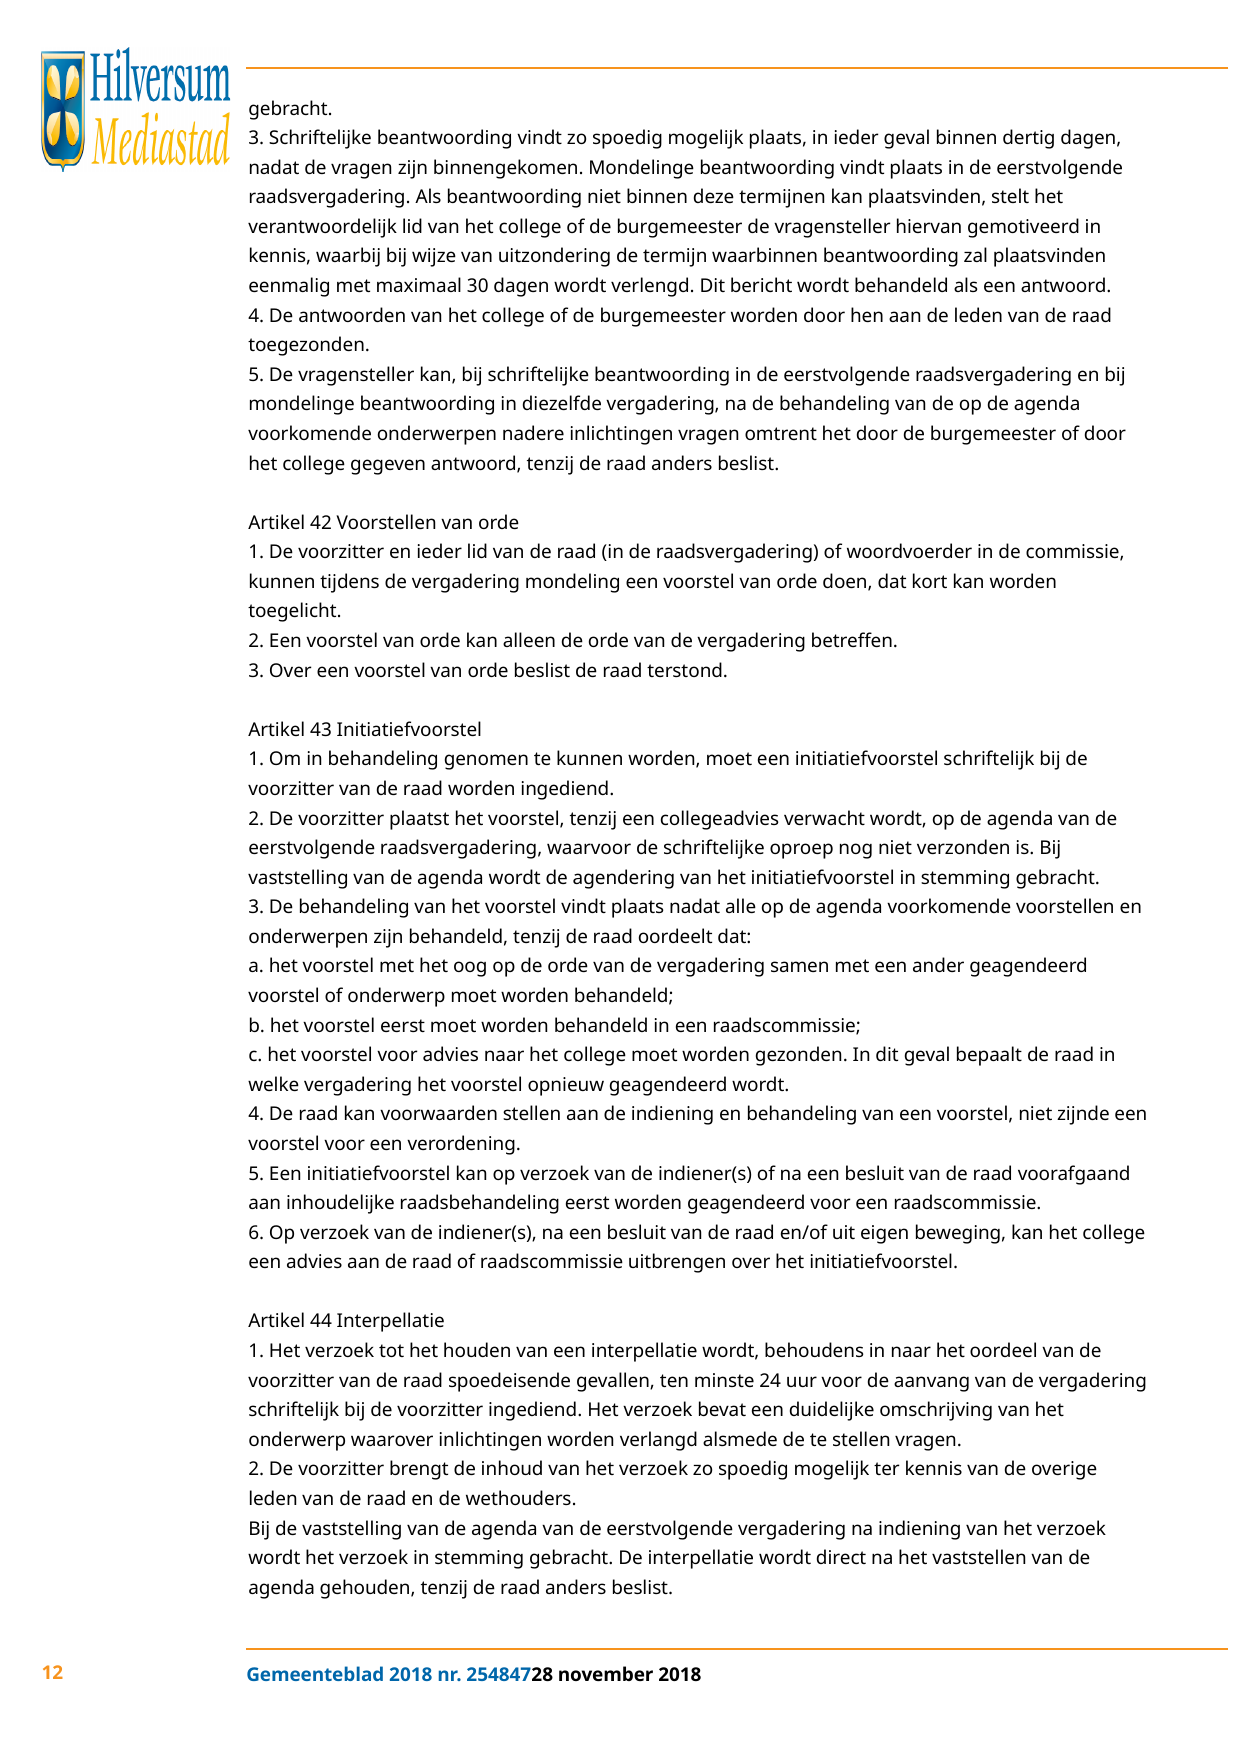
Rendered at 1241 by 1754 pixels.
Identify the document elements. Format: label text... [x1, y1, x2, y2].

text 5. De vragensteller kan, bij schriftelijke beantwoording in de eerstvolgende raadsvergadering en bij mondelinge beantwoording in diezelfde vergadering, na de behandeling van de op de agenda voorkomende onderwerpen nadere inlichtingen vragen omtrent het door de burgemeester of door het college gegeven antwoord, tenzij de raad anders beslist. [248, 361, 1152, 476]
text Artikel 43 Initiatiefvoorstel [248, 716, 1152, 742]
text 1. Om in behandeling genomen te kunnen worden, moet een initiatiefvoorstel schriftelijk bij de voorzitter van de raad worden ingediend. [248, 746, 1152, 801]
text 1. Het verzoek tot het houden van een interpellatie wordt, behoudens in naar het oordeel van de voorzitter van de raad spoedeisende gevallen, ten minste 24 uur voor de aanvang van de vergadering schriftelijk bij de voorzitter ingediend. Het verzoek bevat een duidelijke omschrijving van het onderwerp waarover inlichtingen worden verlangd alsmede de te stellen vragen. [248, 1337, 1152, 1452]
text 4. De raad kan voorwaarden stellen aan de indiening en behandeling van een voorstel, niet zijnde een voorstel voor een verordening. [248, 1101, 1152, 1156]
text 2. De voorzitter brengt de inhoud van het verzoek zo spoedig mogelijk ter kennis van de overige leden van de raad en de wethouders. [248, 1456, 1152, 1511]
text a. het voorstel met het oog op de orde van de vergadering samen met een ander geagendeerd voorstel of onderwerp moet worden behandeld; [248, 953, 1152, 1008]
text Artikel 42 Voorstellen van orde [248, 509, 1152, 535]
text 3. Over een voorstel van orde beslist de raad terstond. [248, 657, 1152, 683]
text gebracht. [248, 95, 1152, 121]
text b. het voorstel eerst moet worden behandeld in een raadscommissie; [248, 1012, 1152, 1038]
text 5. Een initiatiefvoorstel kan op verzoek van de indiener(s) of na een besluit van de raad voorafgaand aan inhoudelijke raadsbehandeling eerst worden geagendeerd voor een raadscommissie. [248, 1160, 1152, 1215]
picture [41, 47, 231, 172]
text 2. De voorzitter plaatst het voorstel, tenzij een collegeadvies verwacht wordt, op de agenda van de eerstvolgende raadsvergadering, waarvoor de schriftelijke oproep nog niet verzonden is. Bij vaststelling van de agenda wordt de agendering van het initiatiefvoorstel in stemming gebracht. [248, 805, 1152, 890]
text 6. Op verzoek van de indiener(s), na een besluit van de raad en/of uit eigen beweging, kan het college een advies aan de raad of raadscommissie uitbrengen over het initiatiefvoorstel. [248, 1219, 1152, 1274]
text 2. Een voorstel van orde kan alleen de orde van de vergadering betreffen. [248, 627, 1152, 653]
text toegezonden. [248, 331, 1152, 357]
text 1. De voorzitter en ieder lid van de raad (in de raadsvergadering) of woordvoerder in de commissie, kunnen tijdens de vergadering mondeling een voorstel van orde doen, dat kort kan worden toegelicht. [248, 538, 1152, 623]
text 3. De behandeling van het voorstel vindt plaats nadat alle op de agenda voorkomende voorstellen en onderwerpen zijn behandeld, tenzij de raad oordeelt dat: [248, 893, 1152, 949]
text 4. De antwoorden van het college of de burgemeester worden door hen aan de leden van de raad [248, 302, 1152, 328]
text 3. Schriftelijke beantwoording vindt zo spoedig mogelijk plaats, in ieder geval binnen dertig dagen, nadat de vragen zijn binnengekomen. Mondelinge beantwoording vindt plaats in de eerstvolgende raadsvergadering. Als beantwoording niet binnen deze termijnen kan plaatsvinden, stelt het verantwoordelijk lid van het college of de burgemeester de vragensteller hiervan gemotiveerd in kennis, waarbij bij wijze van uitzondering de termijn waarbinnen beantwoording zal plaatsvinden eenmalig met maximaal 30 dagen wordt verlengd. Dit bericht wordt behandeld als een antwoord. [248, 124, 1152, 298]
text Bij de vaststelling van de agenda van de eerstvolgende vergadering na indiening van het verzoek wordt het verzoek in stemming gebracht. De interpellatie wordt direct na het vaststellen van de agenda gehouden, tenzij de raad anders beslist. [248, 1515, 1152, 1600]
text Artikel 44 Interpellatie [248, 1308, 1152, 1333]
text c. het voorstel voor advies naar het college moet worden gezonden. In dit geval bepaalt de raad in welke vergadering het voorstel opnieuw geagendeerd wordt. [248, 1041, 1152, 1097]
